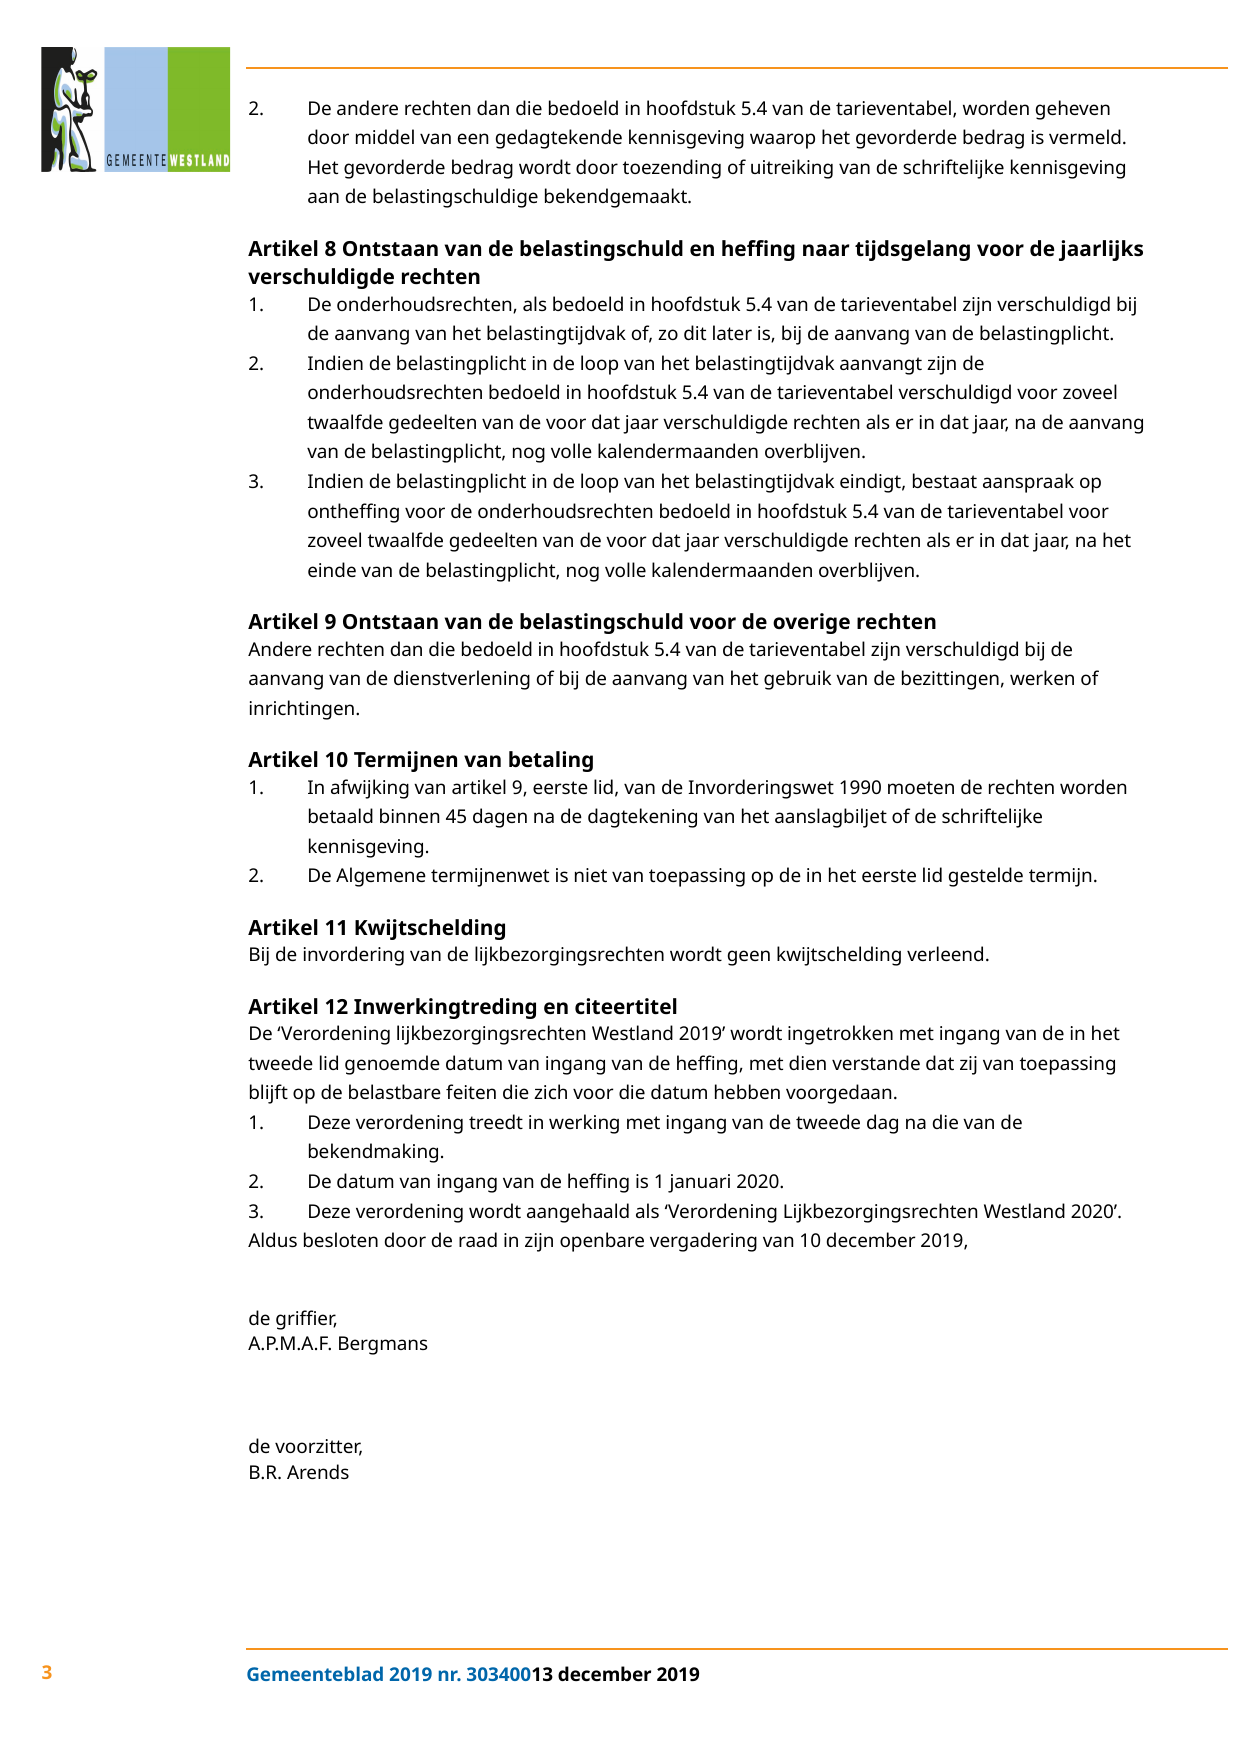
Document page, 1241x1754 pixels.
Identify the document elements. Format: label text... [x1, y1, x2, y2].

text Andere rechten dan die bedoeld in hoofdstuk 5.4 van de tarieventabel zijn verschuldigd bij de aanvang van de dienstverlening of bij de aanvang van het gebruik van de bezittingen, werken of inrichtingen. [248, 636, 1152, 721]
text de voorzitter, [248, 1433, 1152, 1459]
list De Algemene termijnenwet is niet van toepassing op de in het eerste lid gestelde termijn. [248, 863, 1152, 888]
text Bij de invordering van de lijkbezorgingsrechten wordt geen kwijtschelding verleend. [248, 942, 1152, 967]
list De onderhoudsrechten, als bedoeld in hoofdstuk 5.4 van de tarieventabel zijn verschuldigd bij de aanvang van het belastingtijdvak of, zo dit later is, bij de aanvang van de belastingplicht. [248, 291, 1152, 346]
text Aldus besloten door de raad in zijn openbare vergadering van 10 december 2019, [248, 1227, 1152, 1253]
text B.R. Arends [248, 1459, 1152, 1485]
list Deze verordening treedt in werking met ingang van de tweede dag na die van de bekendmaking. [248, 1109, 1152, 1164]
text Artikel 11 Kwijtschelding [248, 913, 1152, 942]
text Artikel 8 Ontstaan van de belastingschuld en heffing naar tijdsgelang voor de jaarlijks verschuldigde rechten [248, 234, 1152, 291]
list Deze verordening wordt aangehaald als ‘Verordening Lijkbezorgingsrechten Westland 2020’. [248, 1198, 1152, 1224]
text Artikel 12 Inwerkingtreding en citeertitel [248, 992, 1152, 1020]
text Artikel 9 Ontstaan van de belastingschuld voor de overige rechten [248, 607, 1152, 636]
text de griffier, [248, 1305, 1152, 1330]
text A.P.M.A.F. Bergmans [248, 1330, 1152, 1356]
text Artikel 10 Termijnen van betaling [248, 746, 1152, 774]
list In afwijking van artikel 9, eerste lid, van de Invorderingswet 1990 moeten de rechten worden betaald binnen 45 dagen na de dagtekening van het aanslagbiljet of de schriftelijke kennisgeving. [248, 774, 1152, 859]
list De datum van ingang van de heffing is 1 januari 2020. [248, 1168, 1152, 1194]
picture [41, 47, 231, 172]
list De andere rechten dan die bedoeld in hoofdstuk 5.4 van de tarieventabel, worden geheven door middel van een gedagtekende kennisgeving waarop het gevorderde bedrag is vermeld. Het gevorderde bedrag wordt door toezending of uitreiking van de schriftelijke kennisgeving aan de belastingschuldige bekendgemaakt. [248, 95, 1152, 209]
list Indien de belastingplicht in de loop van het belastingtijdvak aanvangt zijn de onderhoudsrechten bedoeld in hoofdstuk 5.4 van de tarieventabel verschuldigd voor zoveel twaalfde gedeelten van de voor dat jaar verschuldigde rechten als er in dat jaar, na de aanvang van de belastingplicht, nog volle kalendermaanden overblijven. [248, 350, 1152, 464]
text De ‘Verordening lijkbezorgingsrechten Westland 2019’ wordt ingetrokken met ingang van de in het tweede lid genoemde datum van ingang van de heffing, met dien verstande dat zij van toepassing blijft op de belastbare feiten die zich voor die datum hebben voorgedaan. [248, 1020, 1152, 1105]
list Indien de belastingplicht in de loop van het belastingtijdvak eindigt, bestaat aanspraak op ontheffing voor de onderhoudsrechten bedoeld in hoofdstuk 5.4 van de tarieventabel voor zoveel twaalfde gedeelten van de voor dat jaar verschuldigde rechten als er in dat jaar, na het einde van de belastingplicht, nog volle kalendermaanden overblijven. [248, 468, 1152, 583]
